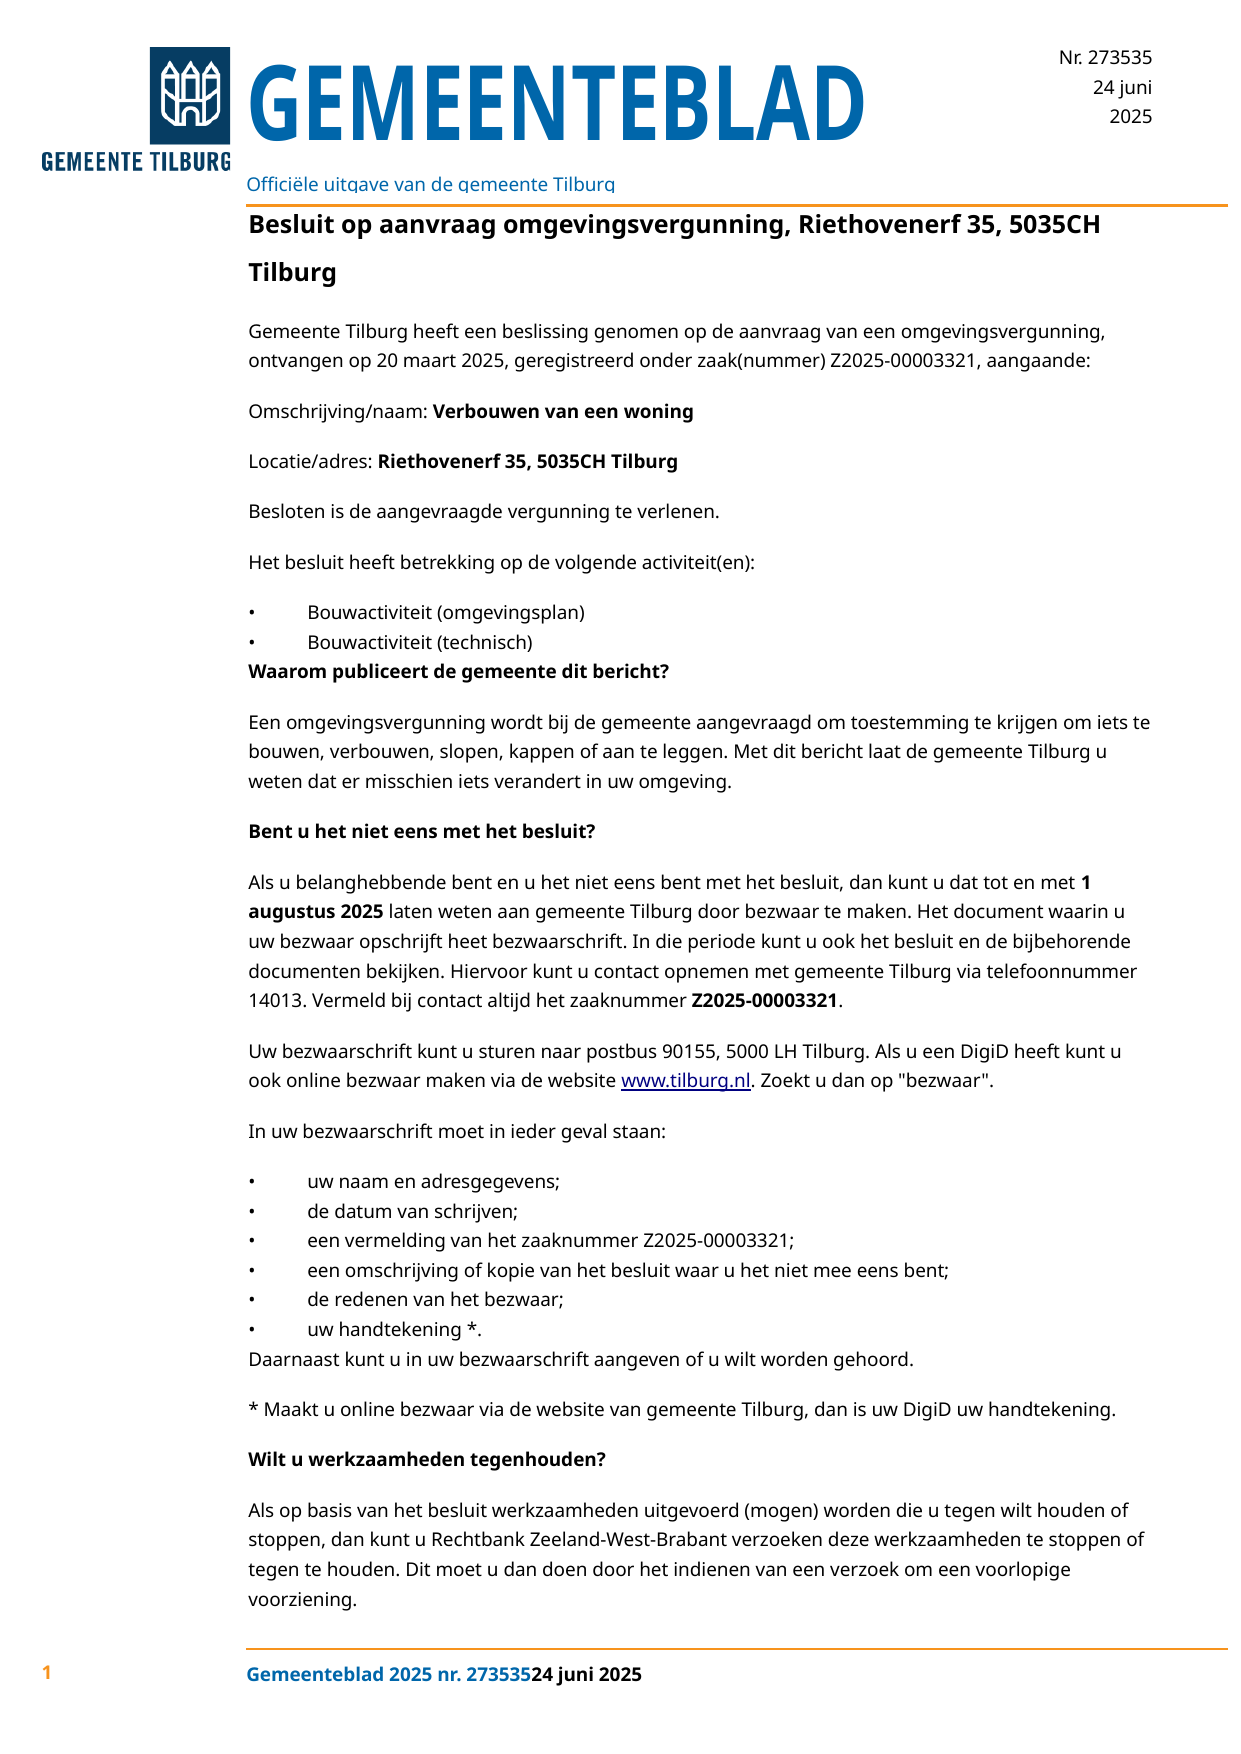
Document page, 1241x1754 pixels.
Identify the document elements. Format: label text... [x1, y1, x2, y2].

text Besloten is de aangevraagde vergunning te verlenen. [248, 499, 1152, 524]
text Locatie/adres: Riethovenerf 35, 5035CH Tilburg [248, 448, 1152, 474]
list Bouwactiviteit (technisch) [248, 629, 1152, 655]
text Uw bezwaarschrift kunt u sturen naar postbus 90155, 5000 LH Tilburg. Als u een DigiD heeft kunt u ook online bezwaar maken via de website www.tilburg.nl. Zoekt u dan op "bezwaar". [248, 1038, 1152, 1093]
text * Maakt u online bezwaar via de website van gemeente Tilburg, dan is uw DigiD uw handtekening. [248, 1396, 1152, 1422]
list uw naam en adresgegevens; [248, 1168, 1152, 1194]
text Een omgevingsvergunning wordt bij de gemeente aangevraagd om toestemming te krijgen om iets te bouwen, verbouwen, slopen, kappen of aan te leggen. Met dit bericht laat de gemeente Tilburg u weten dat er misschien iets verandert in uw omgeving. [248, 709, 1152, 794]
list Bouwactiviteit (omgevingsplan) [248, 599, 1152, 625]
text Omschrijving/naam: Verbouwen van een woning [248, 398, 1152, 424]
text Gemeente Tilburg heeft een beslissing genomen op de aanvraag van een omgevingsvergunning, ontvangen op 20 maart 2025, geregistreerd onder zaak(nummer) Z2025-00003321, aangaande: [248, 318, 1152, 373]
list de redenen van het bezwaar; [248, 1287, 1152, 1312]
list een omschrijving of kopie van het besluit waar u het niet mee eens bent; [248, 1257, 1152, 1283]
list uw handtekening *. [248, 1316, 1152, 1342]
text Wilt u werkzaamheden tegenhouden? [248, 1447, 1152, 1472]
text Daarnaast kunt u in uw bezwaarschrift aangeven of u wilt worden gehoord. [248, 1346, 1152, 1372]
text Als op basis van het besluit werkzaamheden uitgevoerd (mogen) worden die u tegen wilt houden of stoppen, dan kunt u Rechtbank Zeeland-West-Brabant verzoeken deze werkzaamheden te stoppen of tegen te houden. Dit moet u dan doen door het indienen van een verzoek om een voorlopige voorziening. [248, 1497, 1152, 1612]
text Bent u het niet eens met het besluit? [248, 819, 1152, 844]
text Besluit op aanvraag omgevingsvergunning, Riethovenerf 35, 5035CH Tilburg [248, 207, 1152, 288]
text Als u belanghebbende bent en u het niet eens bent met het besluit, dan kunt u dat tot en met 1 augustus 2025 laten weten aan gemeente Tilburg door bezwaar te maken. Het document waarin u uw bezwaar opschrijft heet bezwaarschrift. In die periode kunt u ook het besluit en de bijbehorende documenten bekijken. Hiervoor kunt u contact opnemen met gemeente Tilburg via telefoonnummer 14013. Vermeld bij contact altijd het zaaknummer Z2025-00003321. [248, 869, 1152, 1013]
picture [41, 47, 231, 172]
list de datum van schrijven; [248, 1198, 1152, 1224]
text In uw bezwaarschrift moet in ieder geval staan: [248, 1118, 1152, 1144]
text Het besluit heeft betrekking op de volgende activiteit(en): [248, 549, 1152, 575]
list een vermelding van het zaaknummer Z2025-00003321; [248, 1227, 1152, 1253]
text Waarom publiceert de gemeente dit bericht? [248, 659, 1152, 684]
